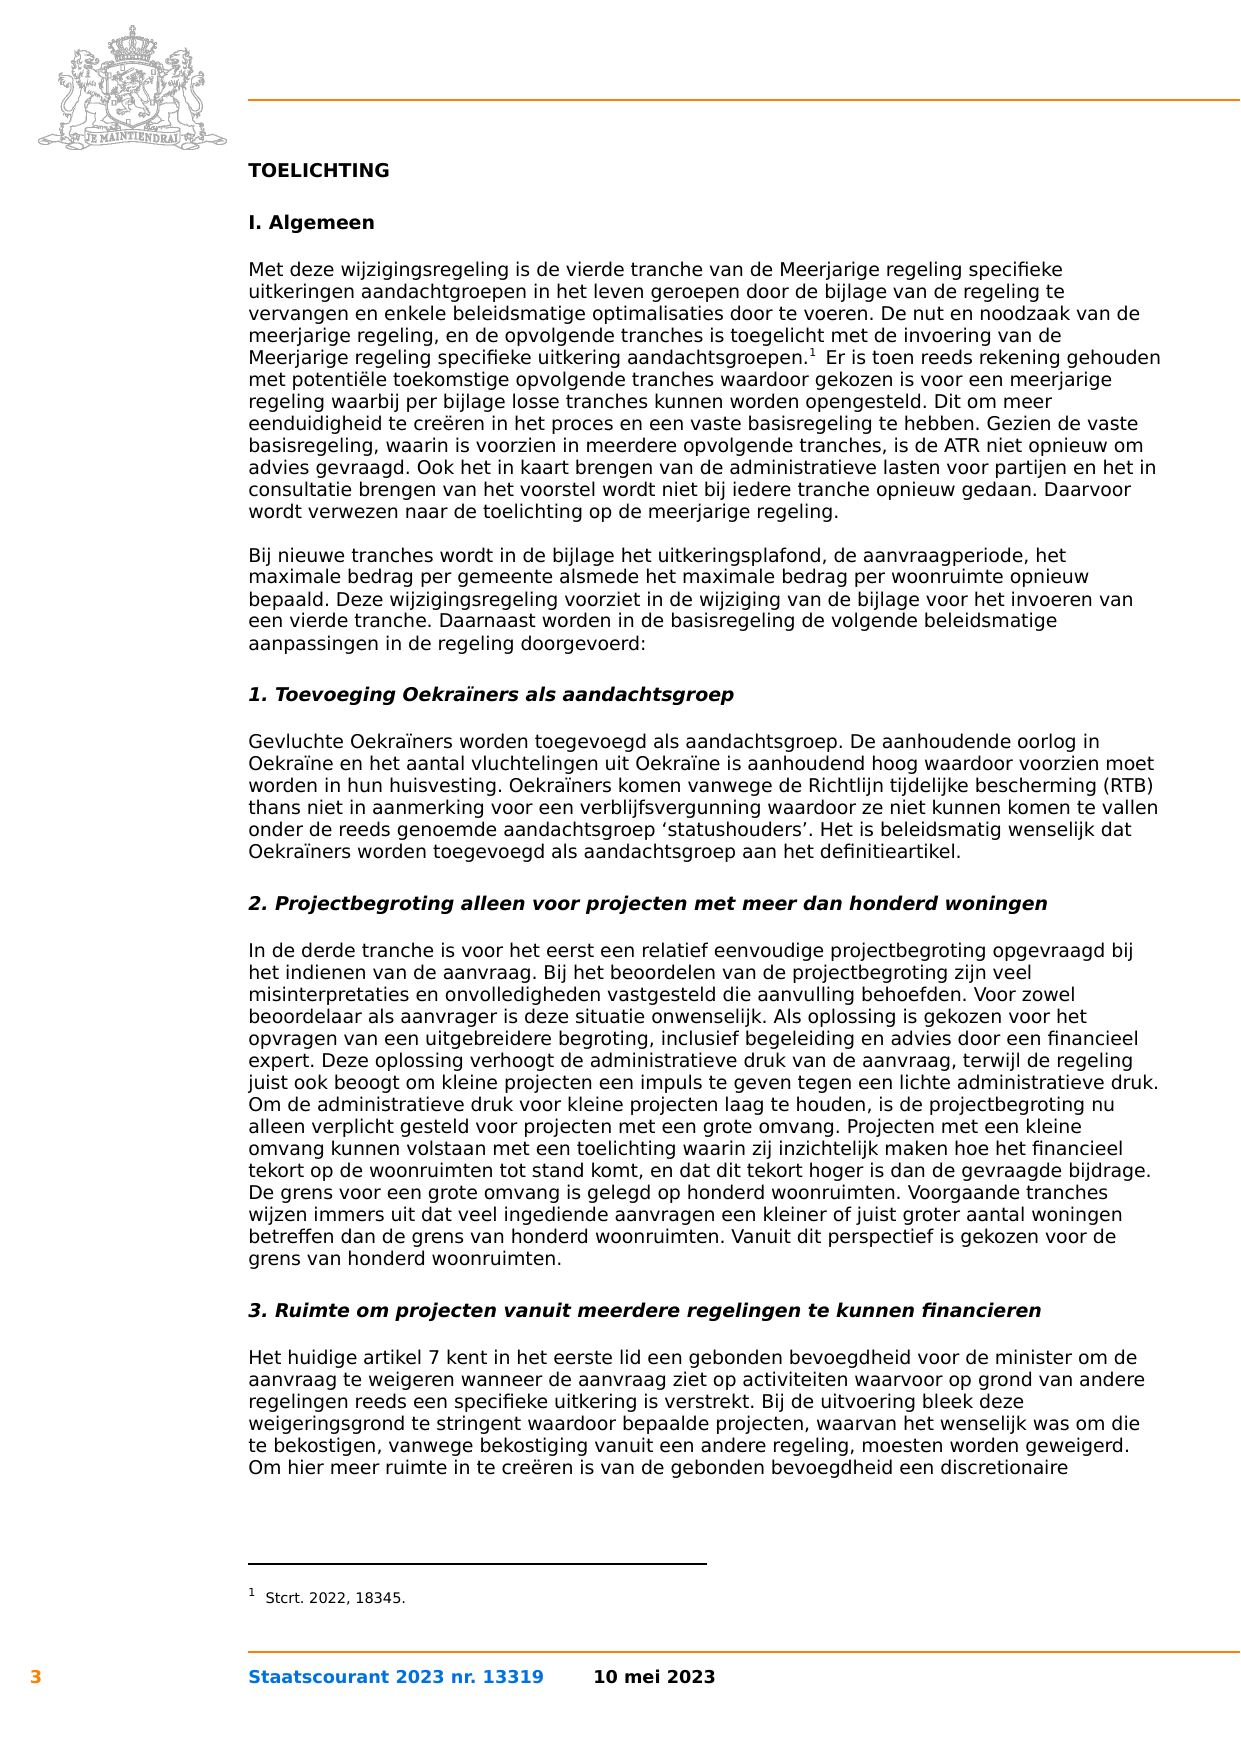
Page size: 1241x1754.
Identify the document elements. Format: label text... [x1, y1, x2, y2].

text Bij nieuwe tranches wordt in de bijlage het uitkeringsplafond, de aanvraagperiode, het maximale bedrag per gemeente alsmede het maximale bedrag per woonruimte opnieuw bepaald. Deze wijzigingsregeling voorziet in de wijziging van de bijlage voor het invoeren van een vierde tranche. Daarnaast worden in de basisregeling de volgende beleidsmatige aanpassingen in de regeling doorgevoerd: [248, 544, 1163, 654]
text Stcrt. 2022, 18345. [248, 1586, 1163, 1608]
subtitle TOELICHTING [248, 160, 1163, 182]
subtitle 3. Ruimte om projecten vanuit meerdere regelingen te kunnen financieren [248, 1300, 1163, 1322]
subtitle 1. Toevoeging Oekraïners als aandachtsgroep [248, 684, 1163, 706]
text In de derde tranche is voor het eerst een relatief eenvoudige projectbegroting opgevraagd bij het indienen van de aanvraag. Bij het beoordelen van de projectbegroting zijn veel misinterpretaties en onvolledigheden vastgesteld die aanvulling behoefden. Voor zowel beoordelaar als aanvrager is deze situatie onwenselijk. Als oplossing is gekozen voor het opvragen van een uitgebreidere begroting, inclusief begeleiding en advies door een financieel expert. Deze oplossing verhoogt de administratieve druk van de aanvraag, terwijl de regeling juist ook beoogt om kleine projecten een impuls te geven tegen een lichte administratieve druk. Om de administratieve druk voor kleine projecten laag te houden, is de projectbegroting nu alleen verplicht gesteld voor projecten met een grote omvang. Projecten met een kleine omvang kunnen volstaan met een toelichting waarin zij inzichtelijk maken hoe het financieel tekort op de woonruimten tot stand komt, en dat dit tekort hoger is dan de gevraagde bijdrage. De grens voor een grote omvang is gelegd op honderd woonruimten. Voorgaande tranches wijzen immers uit dat veel ingediende aanvragen een kleiner of juist groter aantal woningen betreffen dan de grens van honderd woonruimten. Vanuit dit perspectief is gekozen voor de grens van honderd woonruimten. [248, 940, 1163, 1270]
text Het huidige artikel 7 kent in het eerste lid een gebonden bevoegdheid voor de minister om de aanvraag te weigeren wanneer de aanvraag ziet op activiteiten waarvoor op grond van andere regelingen reeds een specifieke uitkering is verstrekt. Bij de uitvoering bleek deze weigeringsgrond te stringent waardoor bepaalde projecten, waarvan het wenselijk was om die te bekostigen, vanwege bekostiging vanuit een andere regeling, moesten worden geweigerd. Om hier meer ruimte in te creëren is van de gebonden bevoegdheid een discretionaire [248, 1347, 1163, 1479]
text Met deze wijzigingsregeling is de vierde tranche van de Meerjarige regeling specifieke uitkeringen aandachtgroepen in het leven geroepen door de bijlage van de regeling te vervangen en enkele beleidsmatige optimalisaties door te voeren. De nut en noodzaak van de meerjarige regeling, en de opvolgende tranches is toegelicht met de invoering van de Meerjarige regeling specifieke uitkering aandachtsgroepen. Er is toen reeds rekening gehouden met potentiële toekomstige opvolgende tranches waardoor gekozen is voor een meerjarige regeling waarbij per bijlage losse tranches kunnen worden opengesteld. Dit om meer eenduidigheid te creëren in het proces en een vaste basisregeling te hebben. Gezien de vaste basisregeling, waarin is voorzien in meerdere opvolgende tranches, is de ATR niet opnieuw om advies gevraagd. Ook het in kaart brengen van de administratieve lasten voor partijen en het in consultatie brengen van het voorstel wordt niet bij iedere tranche opnieuw gedaan. Daarvoor wordt verwezen naar de toelichting op de meerjarige regeling. [248, 259, 1163, 523]
text Gevluchte Oekraïners worden toegevoegd als aandachtsgroep. De aanhoudende oorlog in Oekraïne en het aantal vluchtelingen uit Oekraïne is aanhoudend hoog waardoor voorzien moet worden in hun huisvesting. Oekraïners komen vanwege de Richtlijn tijdelijke bescherming (RTB) thans niet in aanmerking voor een verblijfsvergunning waardoor ze niet kunnen komen te vallen onder de reeds genoemde aandachtsgroep ‘statushouders’. Het is beleidsmatig wenselijk dat Oekraïners worden toegevoegd als aandachtsgroep aan het definitieartikel. [248, 731, 1163, 863]
picture [38, 25, 227, 150]
subtitle I. Algemeen [248, 212, 1163, 234]
subtitle 2. Projectbegroting alleen voor projecten met meer dan honderd woningen [248, 893, 1163, 915]
